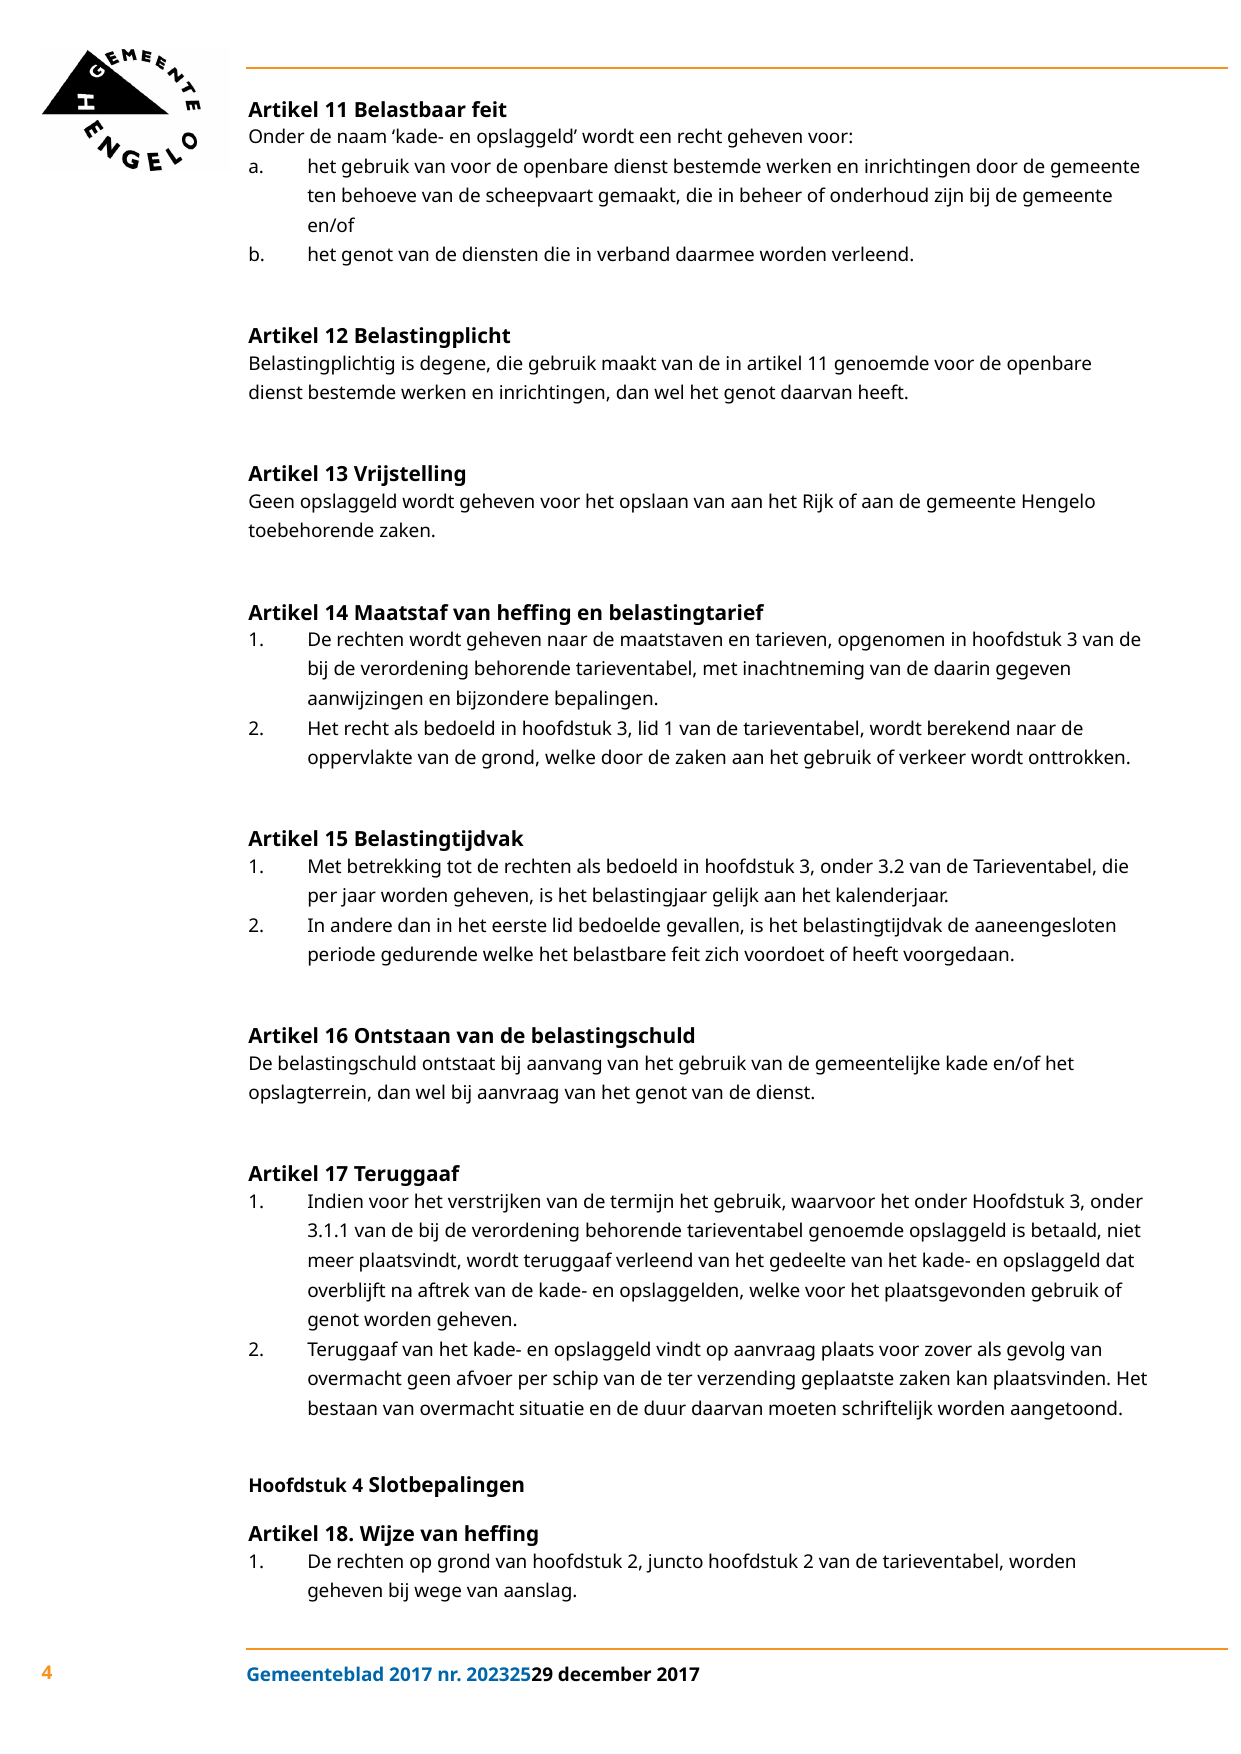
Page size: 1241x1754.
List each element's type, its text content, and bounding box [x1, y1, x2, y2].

picture [41, 47, 231, 172]
list Indien voor het verstrijken van de termijn het gebruik, waarvoor het onder Hoofdstuk 3, onder 3.1.1 van de bij de verordening behorende tarieventabel genoemde opslaggeld is betaald, niet meer plaatsvindt, wordt teruggaaf verleend van het gedeelte van het kade- en opslaggeld dat overblijft na aftrek van de kade- en opslaggelden, welke voor het plaatsgevonden gebruik of genot worden geheven. [248, 1188, 1152, 1332]
text Artikel 14 Maatstaf van heffing en belastingtarief [248, 598, 1152, 626]
text Artikel 12 Belastingplicht [248, 322, 1152, 350]
list In andere dan in het eerste lid bedoelde gevallen, is het belastingtijdvak de aaneengesloten periode gedurende welke het belastbare feit zich voordoet of heeft voorgedaan. [248, 912, 1152, 967]
text Hoofdstuk 4 Slotbepalingen [248, 1470, 1152, 1499]
text Artikel 11 Belastbaar feit [248, 95, 1152, 123]
text Artikel 15 Belastingtijdvak [248, 824, 1152, 853]
list De rechten wordt geheven naar de maatstaven en tarieven, opgenomen in hoofdstuk 3 van de bij de verordening behorende tarieventabel, met inachtneming van de daarin gegeven aanwijzingen en bijzondere bepalingen. [248, 626, 1152, 711]
text Artikel 17 Teruggaaf [248, 1159, 1152, 1188]
list Teruggaaf van het kade- en opslaggeld vindt op aanvraag plaats voor zover als gevolg van overmacht geen afvoer per schip van de ter verzending geplaatste zaken kan plaatsvinden. Het bestaan van overmacht situatie en de duur daarvan moeten schriftelijk worden aangetoond. [248, 1336, 1152, 1421]
text Artikel 13 Vrijstelling [248, 459, 1152, 488]
text Belastingplichtig is degene, die gebruik maakt van de in artikel 11 genoemde voor de openbare dienst bestemde werken en inrichtingen, dan wel het genot daarvan heeft. [248, 350, 1152, 405]
text Geen opslaggeld wordt geheven voor het opslaan van aan het Rijk of aan de gemeente Hengelo toebehorende zaken. [248, 488, 1152, 543]
list De rechten op grond van hoofdstuk 2, juncto hoofdstuk 2 van de tarieventabel, worden geheven bij wege van aanslag. [248, 1548, 1152, 1603]
list het genot van de diensten die in verband daarmee worden verleend. [248, 242, 1152, 267]
list het gebruik van voor de openbare dienst bestemde werken en inrichtingen door de gemeente ten behoeve van de scheepvaart gemaakt, die in beheer of onderhoud zijn bij de gemeente en/of [248, 153, 1152, 238]
text Artikel 16 Ontstaan van de belastingschuld [248, 1022, 1152, 1050]
text Onder de naam ‘kade- en opslaggeld’ wordt een recht geheven voor: [248, 123, 1152, 149]
text De belastingschuld ontstaat bij aanvang van het gebruik van de gemeentelijke kade en/of het opslagterrein, dan wel bij aanvraag van het genot van de dienst. [248, 1050, 1152, 1105]
list Met betrekking tot de rechten als bedoeld in hoofdstuk 3, onder 3.2 van de Tarieventabel, die per jaar worden geheven, is het belastingjaar gelijk aan het kalenderjaar. [248, 853, 1152, 908]
list Het recht als bedoeld in hoofdstuk 3, lid 1 van de tarieventabel, wordt berekend naar de oppervlakte van de grond, welke door de zaken aan het gebruik of verkeer wordt onttrokken. [248, 715, 1152, 770]
text Artikel 18. Wijze van heffing [248, 1519, 1152, 1548]
